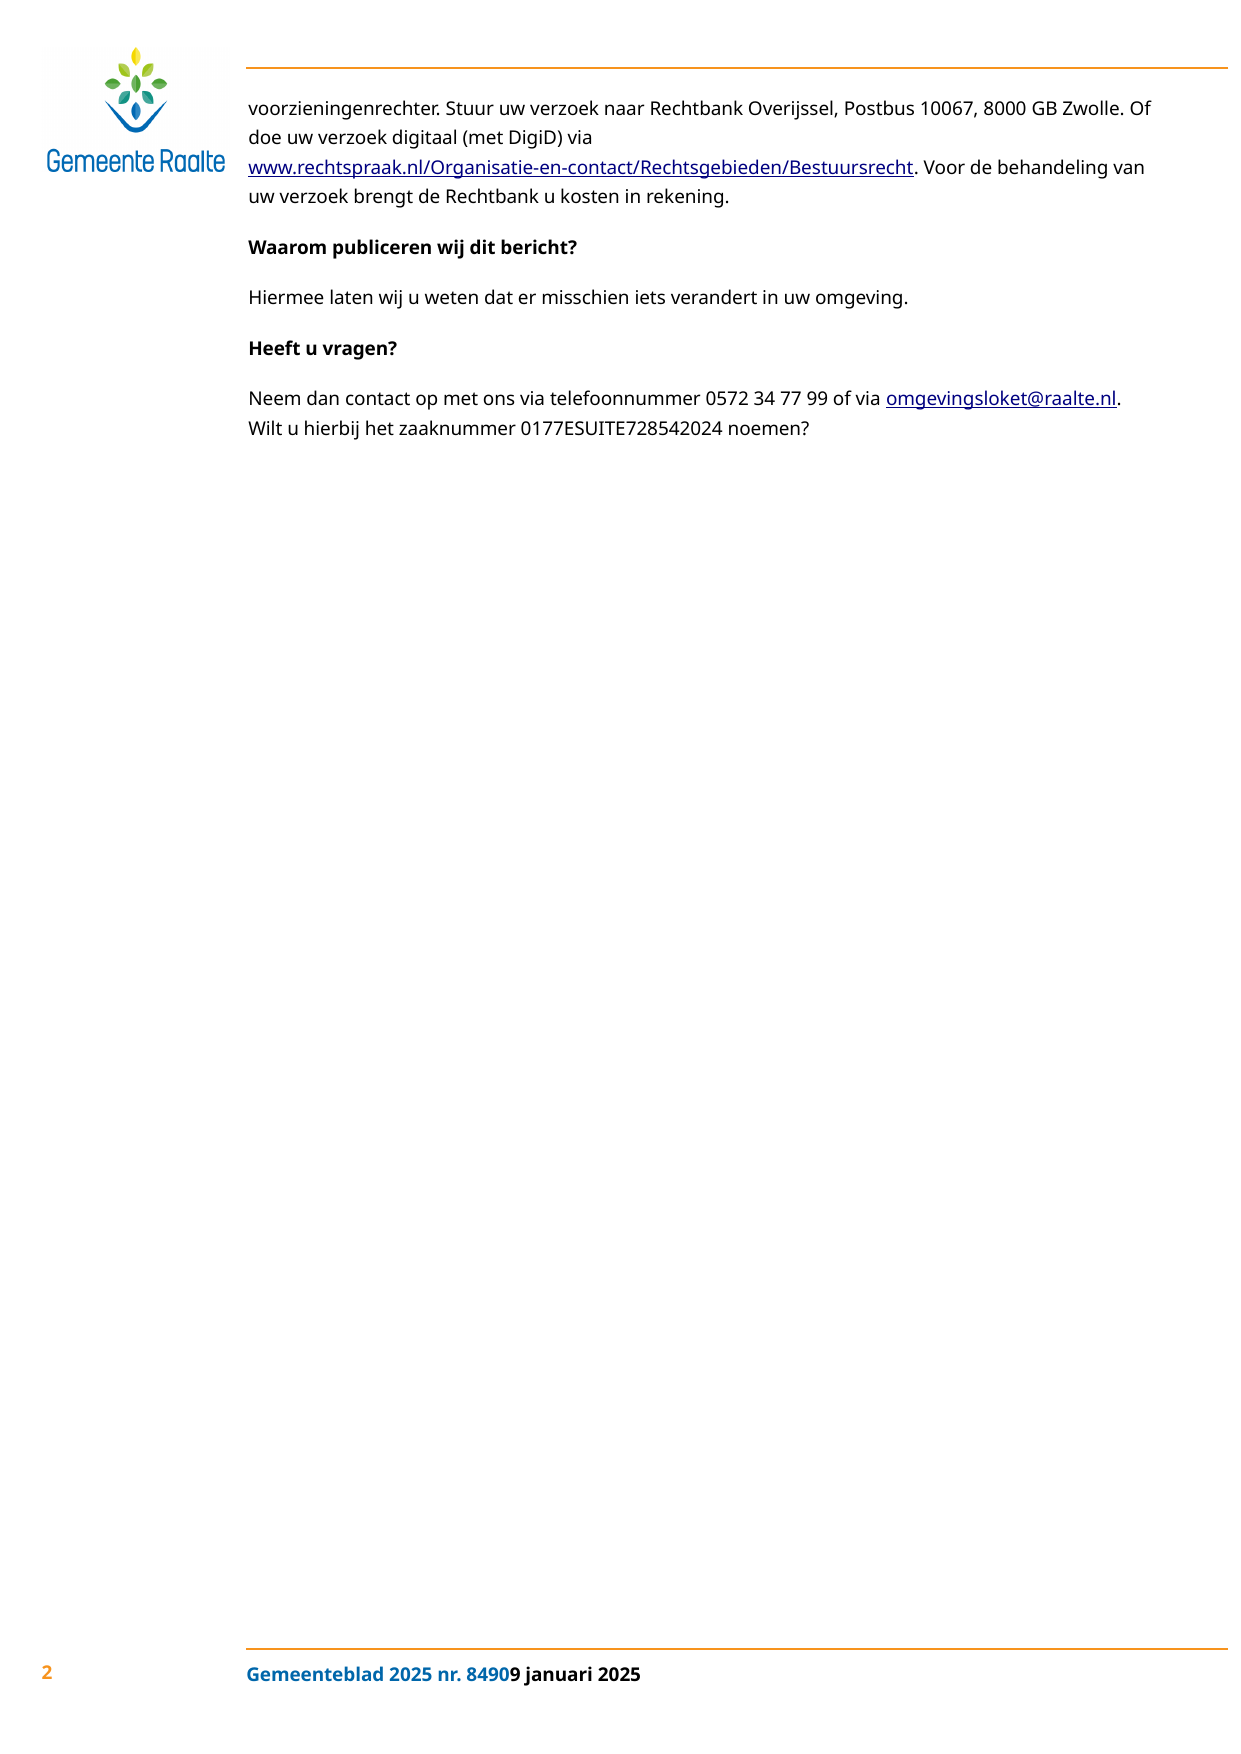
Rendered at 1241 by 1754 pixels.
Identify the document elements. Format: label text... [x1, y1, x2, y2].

picture [41, 47, 231, 172]
text Neem dan contact op met ons via telefoonnummer 0572 34 77 99 of via omgevingsloket@raalte.nl. Wilt u hierbij het zaaknummer 0177ESUITE728542024 noemen? [248, 385, 1152, 441]
text Hiermee laten wij u weten dat er misschien iets verandert in uw omgeving. [248, 284, 1152, 310]
text Waarom publiceren wij dit bericht? [248, 234, 1152, 260]
text Heeft u vragen? [248, 335, 1152, 361]
text voorzieningenrechter. Stuur uw verzoek naar Rechtbank Overijssel, Postbus 10067, 8000 GB Zwolle. Of doe uw verzoek digitaal (met DigiD) via www.rechtspraak.nl/Organisatie-en-contact/Rechtsgebieden/Bestuursrecht. Voor de behandeling van uw verzoek brengt de Rechtbank u kosten in rekening. [248, 95, 1152, 209]
